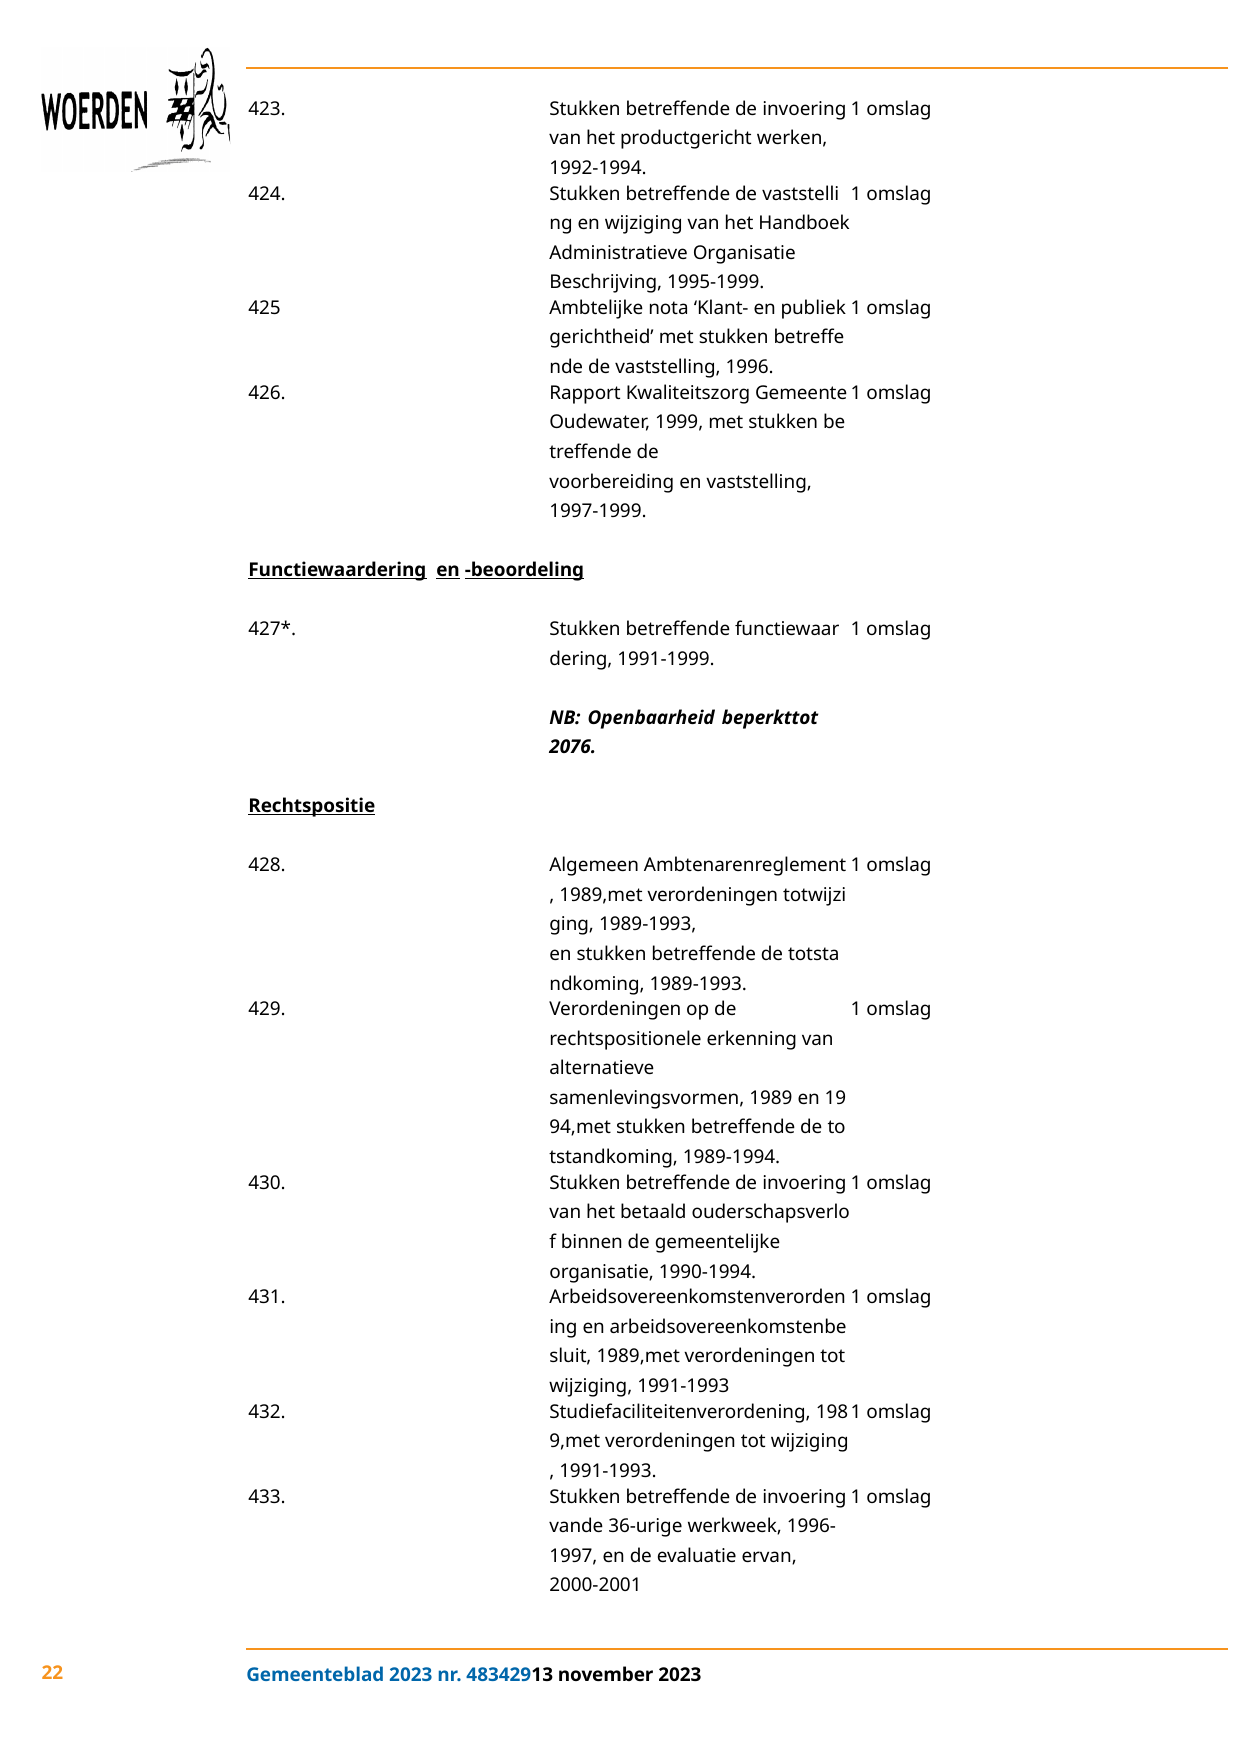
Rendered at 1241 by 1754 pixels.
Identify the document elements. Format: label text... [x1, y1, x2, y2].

table_cell 430. [248, 1169, 549, 1283]
table_cell 433. [248, 1483, 549, 1597]
table_cell Ambtelijke nota ‘Klant- en publiekgerichtheid’ met stukken betreffende de vaststelling, 1996. [549, 294, 850, 379]
table_cell 424. [248, 180, 549, 294]
table_header 1 omslag [850, 615, 1152, 759]
table_cell 429. [248, 995, 549, 1169]
table_header 428. [248, 851, 549, 995]
table_cell 431. [248, 1284, 549, 1398]
table_cell Studiefaciliteitenverordening, 1989,met verordeningen tot wijziging, 1991-1993. [549, 1398, 850, 1483]
table_cell 1 omslag [850, 1398, 1152, 1483]
table_cell 1 omslag [850, 95, 1152, 180]
table_cell 426. [248, 379, 549, 523]
table_cell Stukken betreffende de vaststelling en wijziging van het Handboek Administratieve Organisatie Beschrijving, 1995-1999. [549, 180, 850, 294]
table_header Algemeen Ambtenarenreglement, 1989,met verordeningen totwijziging, 1989-1993, en stukken betreffende de totstandkoming, 1989-1993. [549, 851, 850, 995]
table_cell 423. [248, 95, 549, 180]
table_cell 1 omslag [850, 294, 1152, 379]
table_cell Stukken betreffende de invoering van het productgericht werken, 1992-1994. [549, 95, 850, 180]
table_cell Arbeidsovereenkomstenverordening en arbeidsovereenkomstenbesluit, 1989,met verordeningen tot wijziging, 1991-1993 [549, 1284, 850, 1398]
table_cell 1 omslag [850, 1169, 1152, 1283]
table_header 427*. [248, 615, 549, 759]
table_cell 432. [248, 1398, 549, 1483]
table_cell 1 omslag [850, 379, 1152, 523]
table_cell Stukken betreffende de invoering vande 36-urige werkweek, 1996-1997, en de evaluatie ervan, 2000-2001 [549, 1483, 850, 1597]
table_cell Stukken betreffende de invoering van het betaald ouderschapsverlof binnen de gemeentelijke organisatie, 1990-1994. [549, 1169, 850, 1283]
table_cell 1 omslag [850, 995, 1152, 1169]
table_cell 1 omslag [850, 1284, 1152, 1398]
table_cell 425 [248, 294, 549, 379]
table_cell Rapport Kwaliteitszorg Gemeente Oudewater, 1999, met stukken betreffende de voorbereiding en vaststelling, 1997-1999. [549, 379, 850, 523]
table_header Stukken betreffende functiewaardering, 1991-1999. NB: Openbaarheid beperkttot 2076. [549, 615, 850, 759]
table_cell Verordeningen op de rechtspositionele erkenning van alternatieve samenlevingsvormen, 1989 en 1994,met stukken betreffende de totstandkoming, 1989-1994. [549, 995, 850, 1169]
picture [41, 47, 231, 172]
table_header 1 omslag [850, 851, 1152, 995]
text Functiewaardering en -beoordeling [248, 556, 1152, 582]
table_cell 1 omslag [850, 180, 1152, 294]
text Rechtspositie [248, 792, 1152, 818]
table_cell 1 omslag [850, 1483, 1152, 1597]
